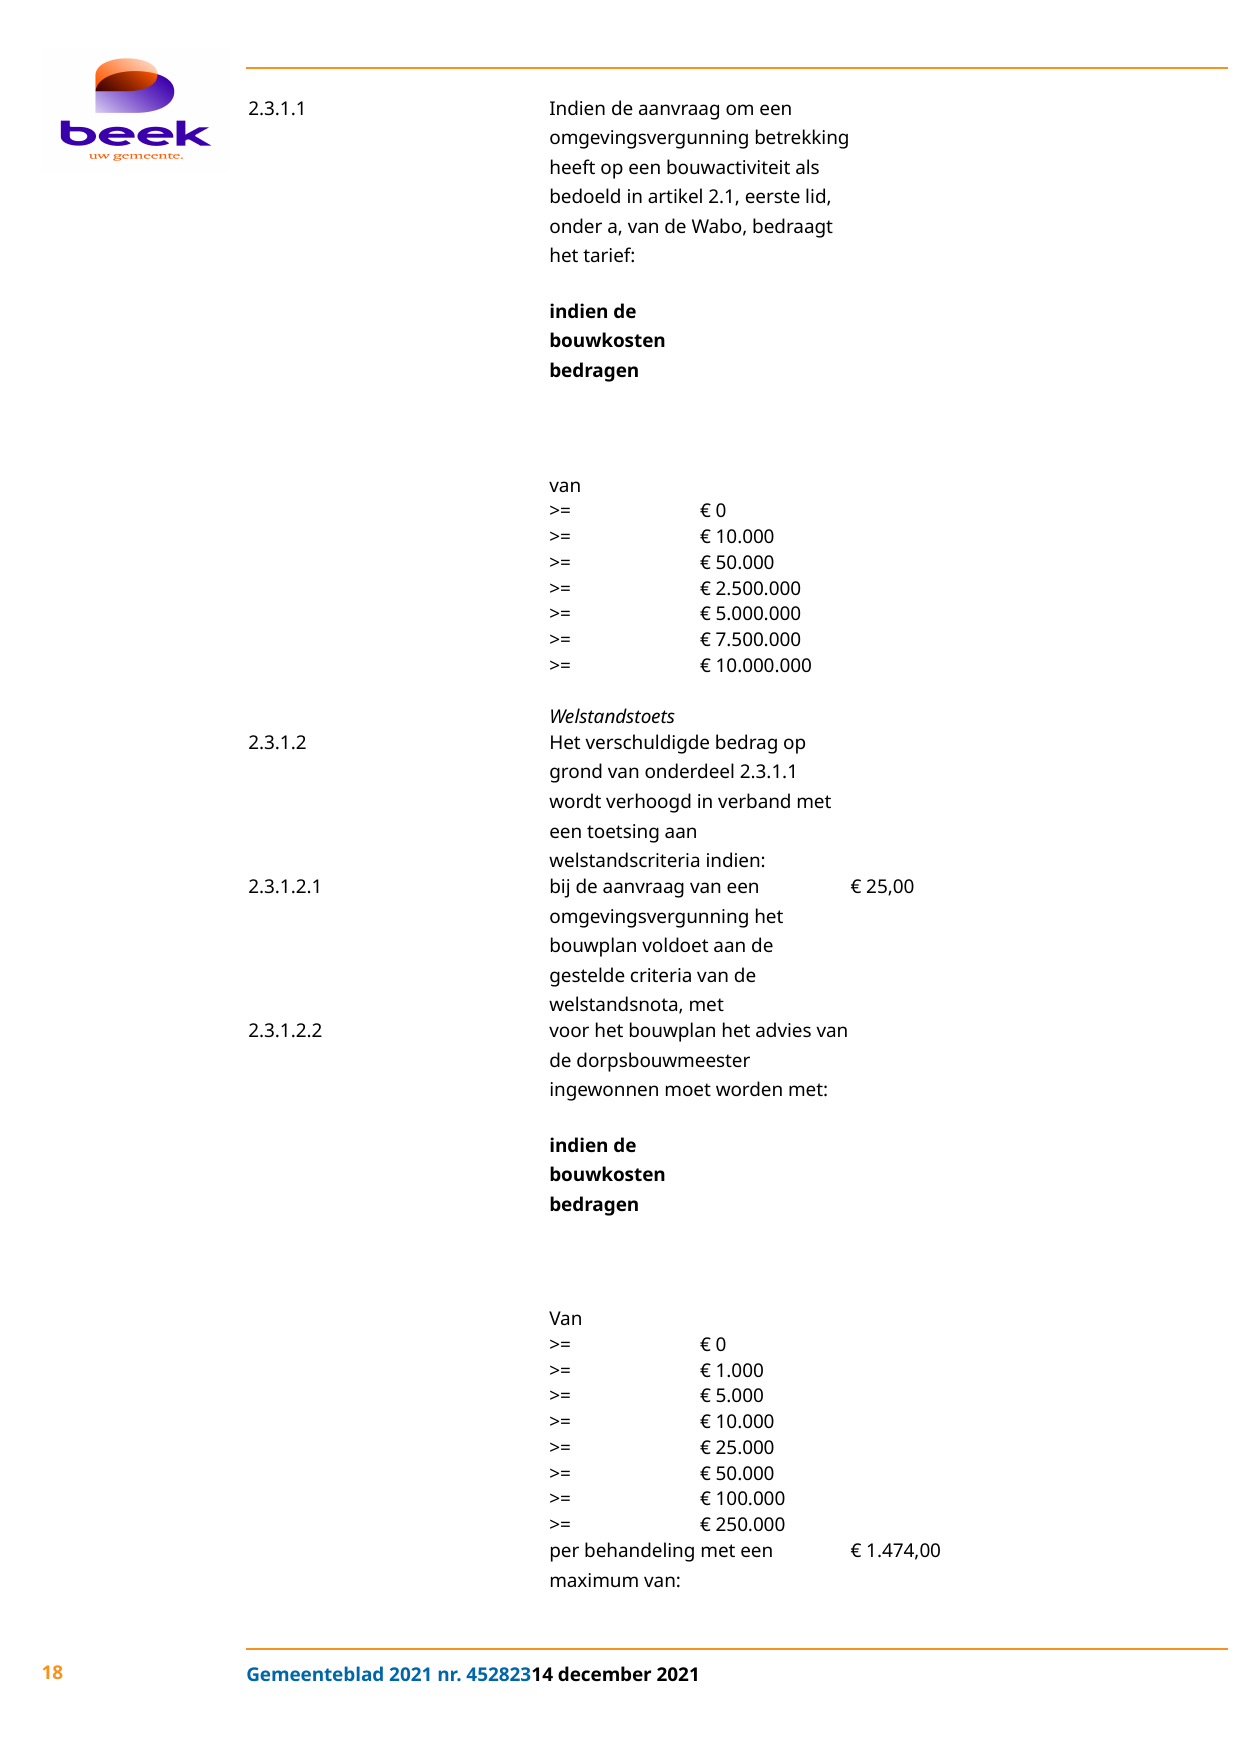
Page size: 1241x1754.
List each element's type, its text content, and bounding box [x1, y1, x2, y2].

table_cell >= [549, 600, 700, 626]
table_cell >= [549, 626, 700, 652]
table_cell >= [549, 1331, 700, 1357]
table_cell [700, 1306, 850, 1331]
table_cell € 5.000 [700, 1383, 850, 1408]
table_cell € 0 [700, 1331, 850, 1357]
table_header [700, 298, 850, 472]
table_cell Van [549, 1306, 700, 1331]
table_cell € 25,00 [850, 873, 1152, 1017]
table_cell € 7.500.000 [700, 626, 850, 652]
table_cell € 50.000 [700, 549, 850, 575]
table_cell € 5.000.000 [700, 600, 850, 626]
table_cell Welstandstoets [549, 704, 850, 729]
table_cell >= [549, 1409, 700, 1434]
table_cell [248, 678, 549, 703]
table_cell € 250.000 [700, 1511, 850, 1537]
table_cell [850, 704, 1152, 729]
table_cell € 10.000 [700, 1409, 850, 1434]
table_cell € 1.474,00 [850, 1537, 1152, 1592]
table_cell >= [549, 652, 700, 678]
table_cell € 50.000 [700, 1460, 850, 1486]
table_cell 2.3.1.1 [248, 95, 549, 678]
table_cell >= [549, 1383, 700, 1408]
table_cell >= [549, 1486, 700, 1511]
table_cell [700, 472, 850, 497]
table_cell € 2.500.000 [700, 575, 850, 600]
table_cell >= [549, 575, 700, 600]
table_cell [850, 1017, 1152, 1537]
table_cell 2.3.1.2.1 [248, 873, 549, 1017]
table_cell 2.3.1.2.2 [248, 1017, 549, 1537]
table_cell van [549, 472, 700, 497]
table_cell [850, 678, 1152, 703]
table_header [700, 1132, 850, 1306]
table_cell bij de aanvraag van een omgevingsvergunning het bouwplan voldoet aan de gestelde criteria van de welstandsnota, met [549, 873, 850, 1017]
table_cell € 0 [700, 498, 850, 523]
table_cell [850, 729, 1152, 873]
table_cell 2.3.1.2 [248, 729, 549, 873]
table_cell € 100.000 [700, 1486, 850, 1511]
table_cell >= [549, 1511, 700, 1537]
table_cell € 25.000 [700, 1434, 850, 1460]
table_cell [549, 678, 850, 703]
table_cell per behandeling met een maximum van: [549, 1537, 850, 1592]
table_cell Indien de aanvraag om een omgevingsvergunning betrekking heeft op een bouwactiviteit als bedoeld in artikel 2.1, eerste lid, onder a, van de Wabo, bedraagt het tarief: [549, 95, 850, 298]
table_cell voor het bouwplan het advies van de dorpsbouwmeester ingewonnen moet worden met: [549, 1017, 850, 1132]
table_cell >= [549, 1460, 700, 1486]
table_cell € 10.000 [700, 523, 850, 549]
table_cell [248, 704, 549, 729]
table_cell [248, 1537, 549, 1592]
table_cell >= [549, 549, 700, 575]
table_cell € 1.000 [700, 1357, 850, 1383]
table_header indien de bouwkosten bedragen [549, 1132, 700, 1306]
table_cell € 10.000.000 [700, 652, 850, 678]
table_header indien de bouwkosten bedragen [549, 298, 700, 472]
table_cell >= [549, 498, 700, 523]
table_cell Het verschuldigde bedrag op grond van onderdeel 2.3.1.1 wordt verhoogd in verband met een toetsing aan welstandscriteria indien: [549, 729, 850, 873]
table_cell >= [549, 523, 700, 549]
table_cell [850, 95, 1152, 678]
table_cell >= [549, 1434, 700, 1460]
table_cell >= [549, 1357, 700, 1383]
picture [41, 47, 231, 172]
